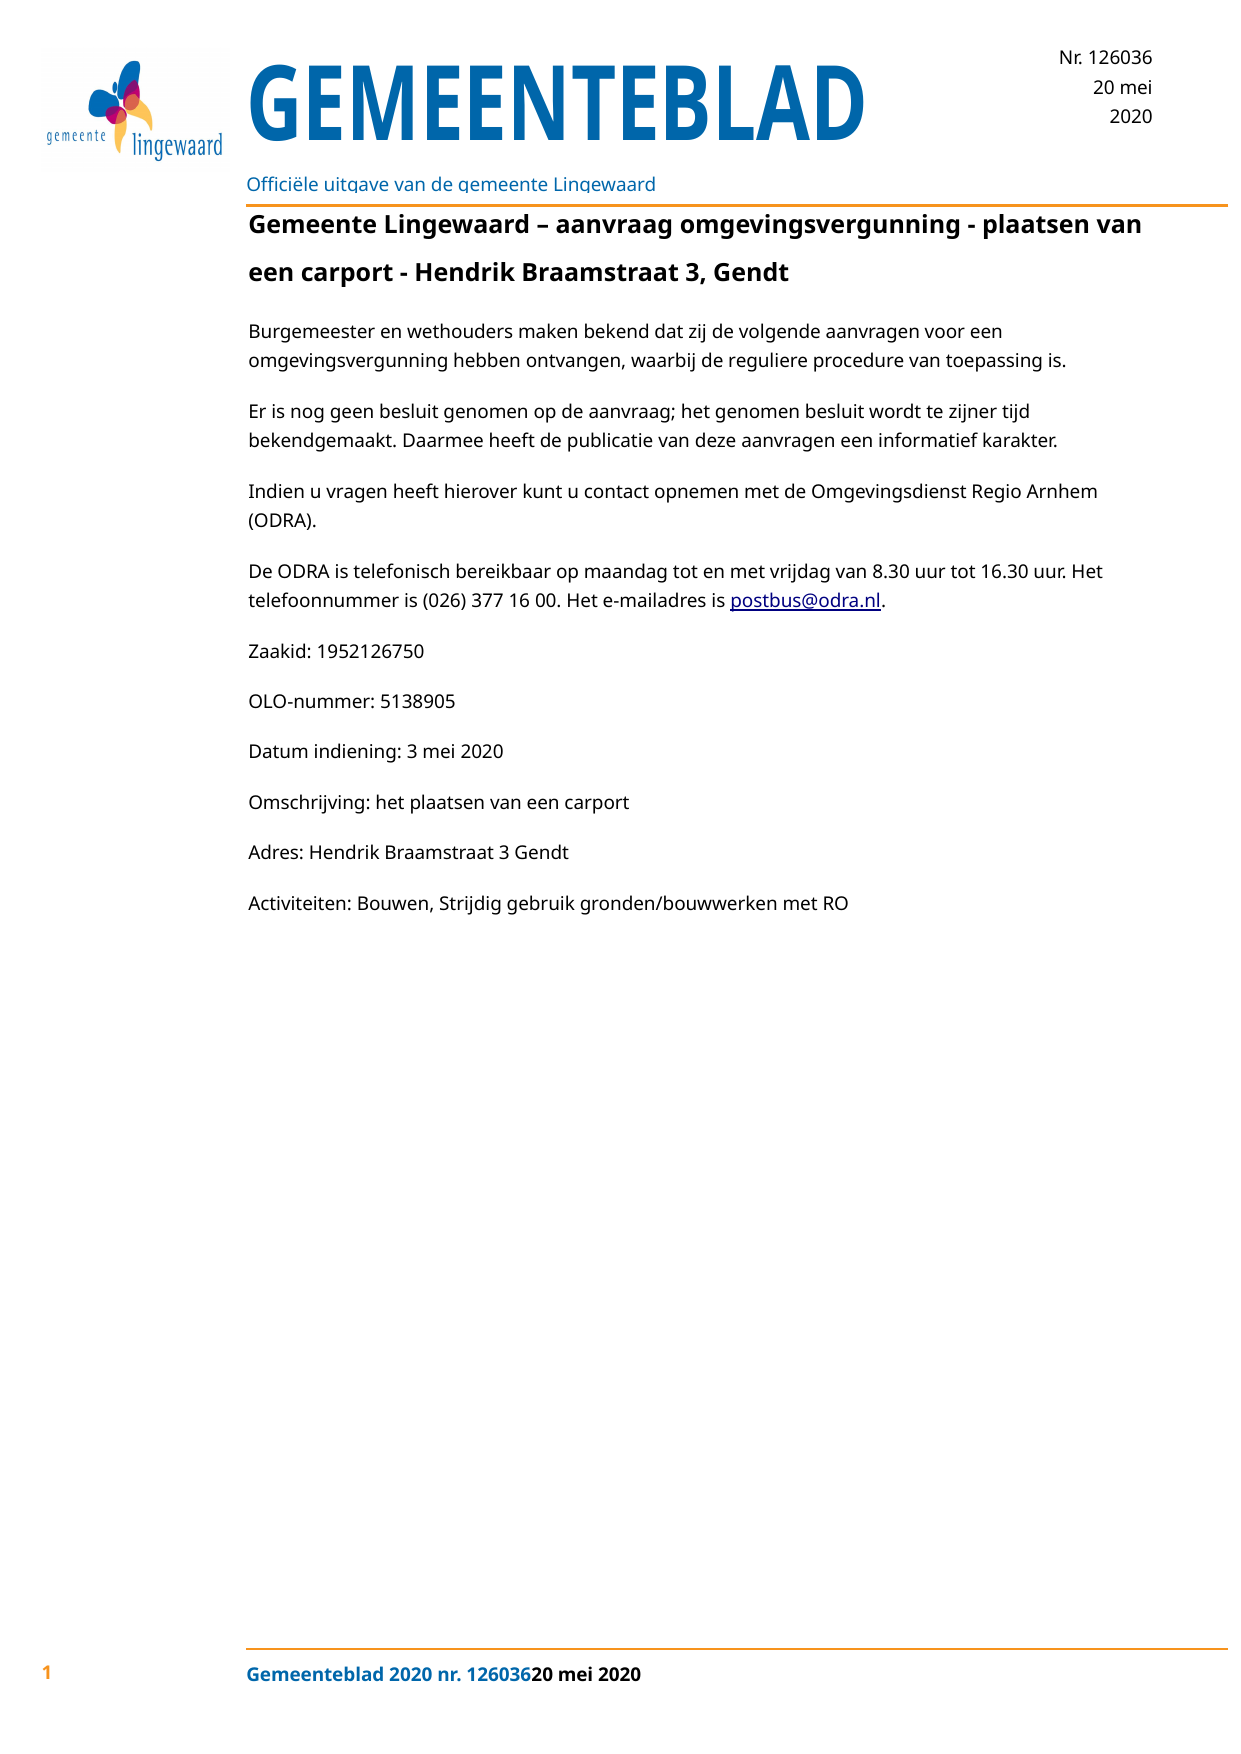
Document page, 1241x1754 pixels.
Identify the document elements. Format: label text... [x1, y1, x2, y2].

text Omschrijving: het plaatsen van een carport [248, 789, 1152, 815]
picture [41, 47, 231, 172]
text Gemeente Lingewaard – aanvraag omgevingsvergunning - plaatsen van een carport - Hendrik Braamstraat 3, Gendt [248, 207, 1152, 288]
text Indien u vragen heeft hierover kunt u contact opnemen met de Omgevingsdienst Regio Arnhem (ODRA). [248, 478, 1152, 533]
text Datum indiening: 3 mei 2020 [248, 739, 1152, 764]
text OLO-nummer: 5138905 [248, 688, 1152, 714]
text Activiteiten: Bouwen, Strijdig gebruik gronden/bouwwerken met RO [248, 890, 1152, 916]
text De ODRA is telefonisch bereikbaar op maandag tot en met vrijdag van 8.30 uur tot 16.30 uur. Het telefoonnummer is (026) 377 16 00. Het e-mailadres is postbus@odra.nl. [248, 558, 1152, 613]
text Zaakid: 1952126750 [248, 638, 1152, 664]
text Adres: Hendrik Braamstraat 3 Gendt [248, 839, 1152, 865]
text Burgemeester en wethouders maken bekend dat zij de volgende aanvragen voor een omgevingsvergunning hebben ontvangen, waarbij de reguliere procedure van toepassing is. [248, 318, 1152, 373]
text Er is nog geen besluit genomen op de aanvraag; het genomen besluit wordt te zijner tijd bekendgemaakt. Daarmee heeft de publicatie van deze aanvragen een informatief karakter. [248, 398, 1152, 453]
